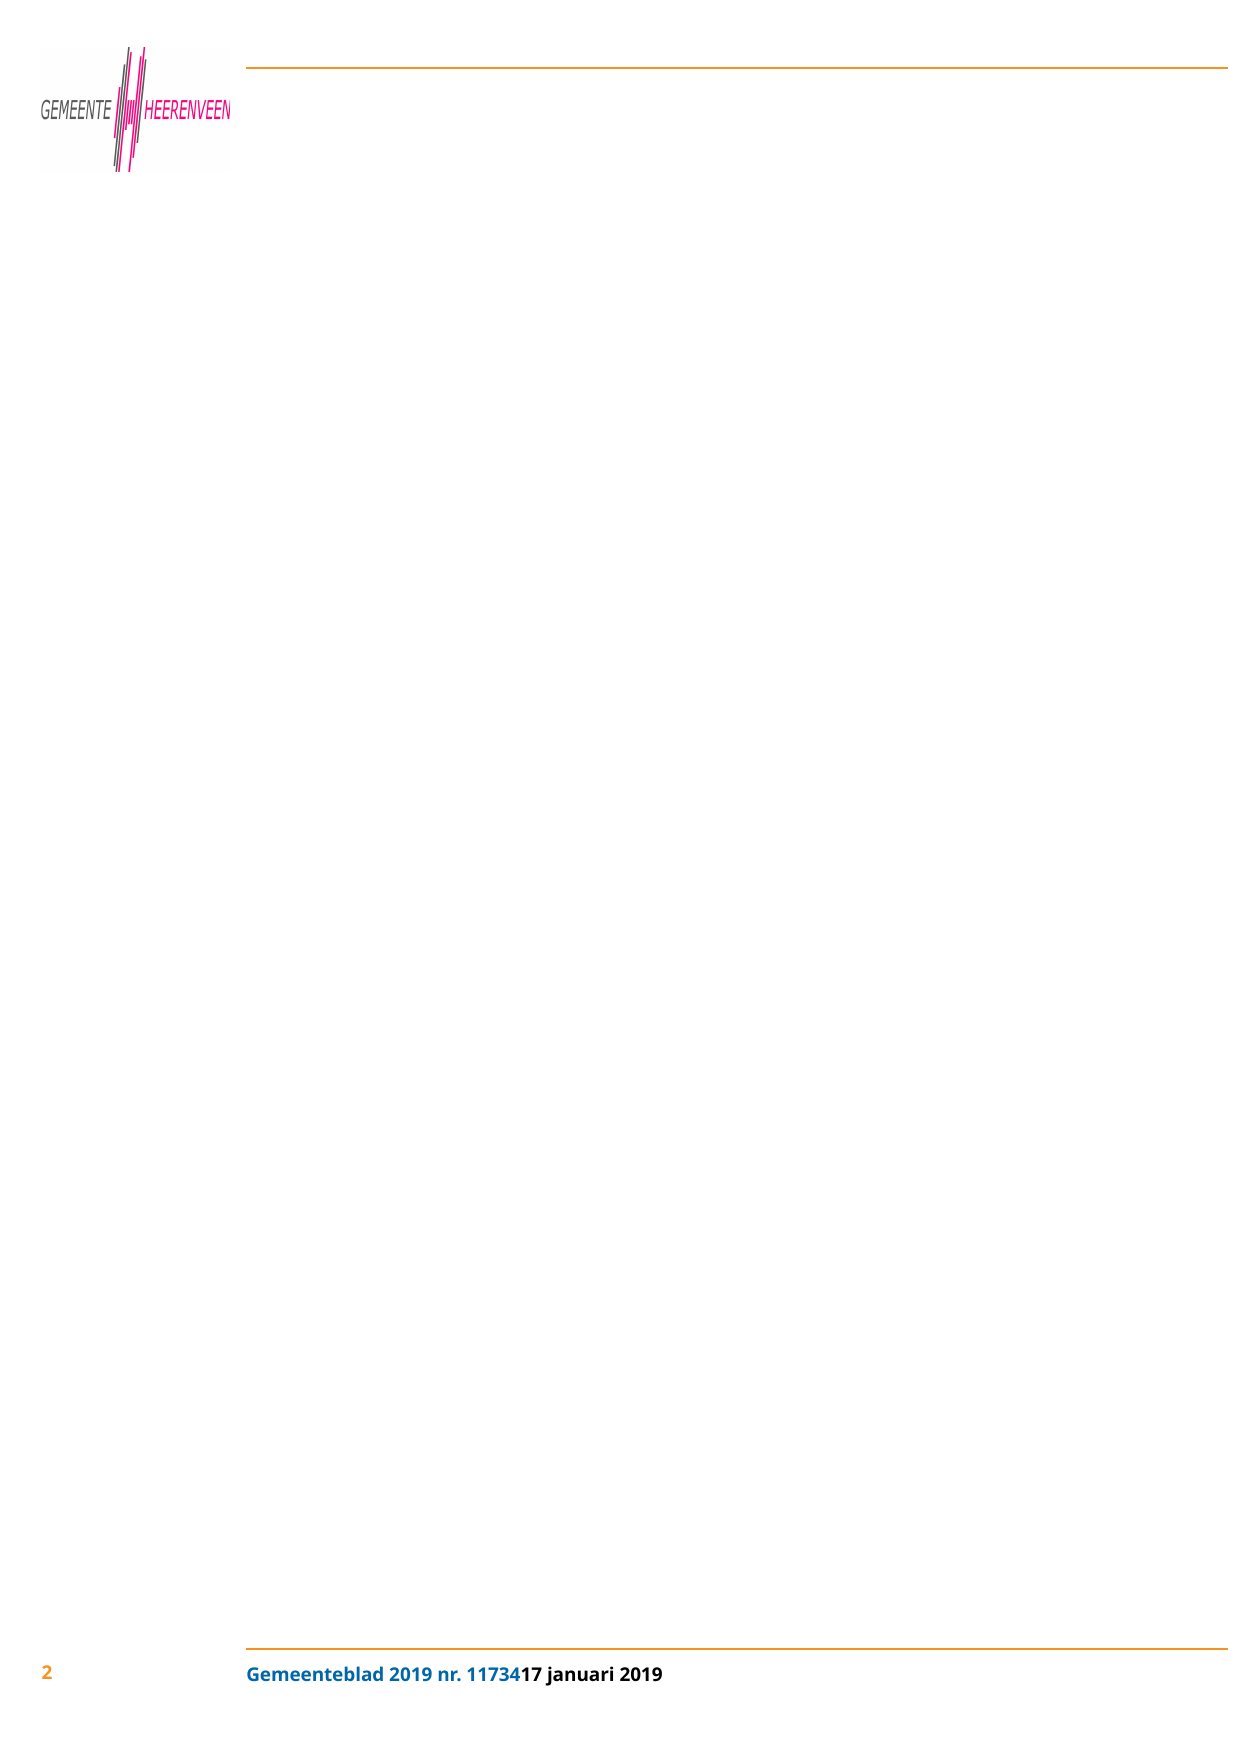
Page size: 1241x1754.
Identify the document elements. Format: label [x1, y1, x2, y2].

picture [41, 47, 231, 172]
